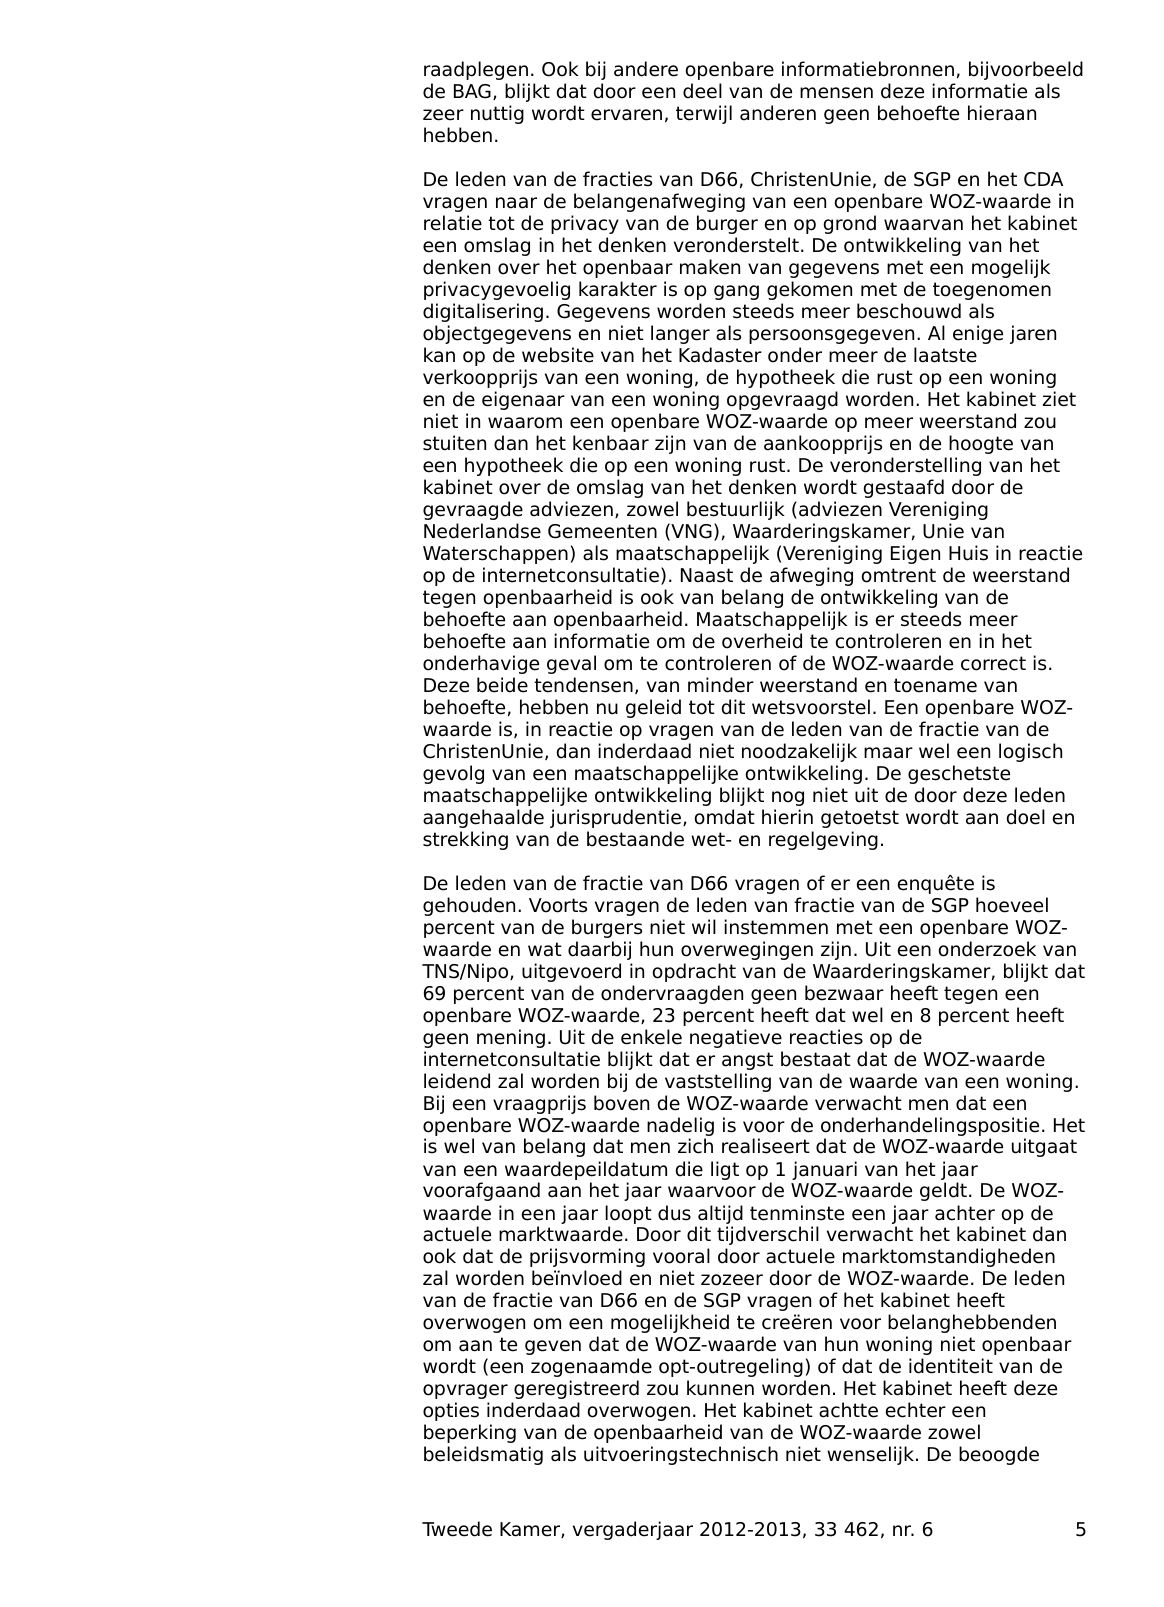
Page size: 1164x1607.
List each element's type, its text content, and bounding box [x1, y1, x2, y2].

text De leden van de fractie van D66 vragen of er een enquête is gehouden. Voorts vragen de leden van fractie van de SGP hoeveel percent van de burgers niet wil instemmen met een openbare WOZ-waarde en wat daarbij hun overwegingen zijn. Uit een onderzoek van TNS/Nipo, uitgevoerd in opdracht van de Waarderingskamer, blijkt dat 69 percent van de ondervraagden geen bezwaar heeft tegen een openbare WOZ-waarde, 23 percent heeft dat wel en 8 percent heeft geen mening. Uit de enkele negatieve reacties op de internetconsultatie blijkt dat er angst bestaat dat de WOZ-waarde leidend zal worden bij de vaststelling van de waarde van een woning. Bij een vraagprijs boven de WOZ-waarde verwacht men dat een openbare WOZ-waarde nadelig is voor de onderhandelingspositie. Het is wel van belang dat men zich realiseert dat de WOZ-waarde uitgaat van een waardepeildatum die ligt op 1 januari van het jaar voorafgaand aan het jaar waarvoor de WOZ-waarde geldt. De WOZ-waarde in een jaar loopt dus altijd tenminste een jaar achter op de actuele marktwaarde. Door dit tijdverschil verwacht het kabinet dan ook dat de prijsvorming vooral door actuele marktomstandigheden zal worden beïnvloed en niet zozeer door de WOZ-waarde. De leden van de fractie van D66 en de SGP vragen of het kabinet heeft overwogen om een mogelijkheid te creëren voor belanghebbenden om aan te geven dat de WOZ-waarde van hun woning niet openbaar wordt (een zogenaamde opt-outregeling) of dat de identiteit van de opvrager geregistreerd zou kunnen worden. Het kabinet heeft deze opties inderdaad overwogen. Het kabinet achtte echter een beperking van de openbaarheid van de WOZ-waarde zowel beleidsmatig als uitvoeringstechnisch niet wenselijk. De beoogde [422, 873, 1087, 1466]
text raadplegen. Ook bij andere openbare informatiebronnen, bijvoorbeeld de BAG, blijkt dat door een deel van de mensen deze informatie als zeer nuttig wordt ervaren, terwijl anderen geen behoefte hieraan hebben. [422, 59, 1087, 147]
text De leden van de fracties van D66, ChristenUnie, de SGP en het CDA vragen naar de belangenafweging van een openbare WOZ-waarde in relatie tot de privacy van de burger en op grond waarvan het kabinet een omslag in het denken veronderstelt. De ontwikkeling van het denken over het openbaar maken van gegevens met een mogelijk privacygevoelig karakter is op gang gekomen met de toegenomen digitalisering. Gegevens worden steeds meer beschouwd als objectgegevens en niet langer als persoonsgegeven. Al enige jaren kan op de website van het Kadaster onder meer de laatste verkoopprijs van een woning, de hypotheek die rust op een woning en de eigenaar van een woning opgevraagd worden. Het kabinet ziet niet in waarom een openbare WOZ-waarde op meer weerstand zou stuiten dan het kenbaar zijn van de aankoopprijs en de hoogte van een hypotheek die op een woning rust. De veronderstelling van het kabinet over de omslag van het denken wordt gestaafd door de gevraagde adviezen, zowel bestuurlijk (adviezen Vereniging Nederlandse Gemeenten (VNG), Waarderingskamer, Unie van Waterschappen) als maatschappelijk (Vereniging Eigen Huis in reactie op de internetconsultatie). Naast de afweging omtrent de weerstand tegen openbaarheid is ook van belang de ontwikkeling van de behoefte aan openbaarheid. Maatschappelijk is er steeds meer behoefte aan informatie om de overheid te controleren en in het onderhavige geval om te controleren of de WOZ-waarde correct is. Deze beide tendensen, van minder weerstand en toename van behoefte, hebben nu geleid tot dit wetsvoorstel. Een openbare WOZ-waarde is, in reactie op vragen van de leden van de fractie van de ChristenUnie, dan inderdaad niet noodzakelijk maar wel een logisch gevolg van een maatschappelijke ontwikkeling. De geschetste maatschappelijke ontwikkeling blijkt nog niet uit de door deze leden aangehaalde jurisprudentie, omdat hierin getoetst wordt aan doel en strekking van de bestaande wet- en regelgeving. [422, 169, 1087, 851]
